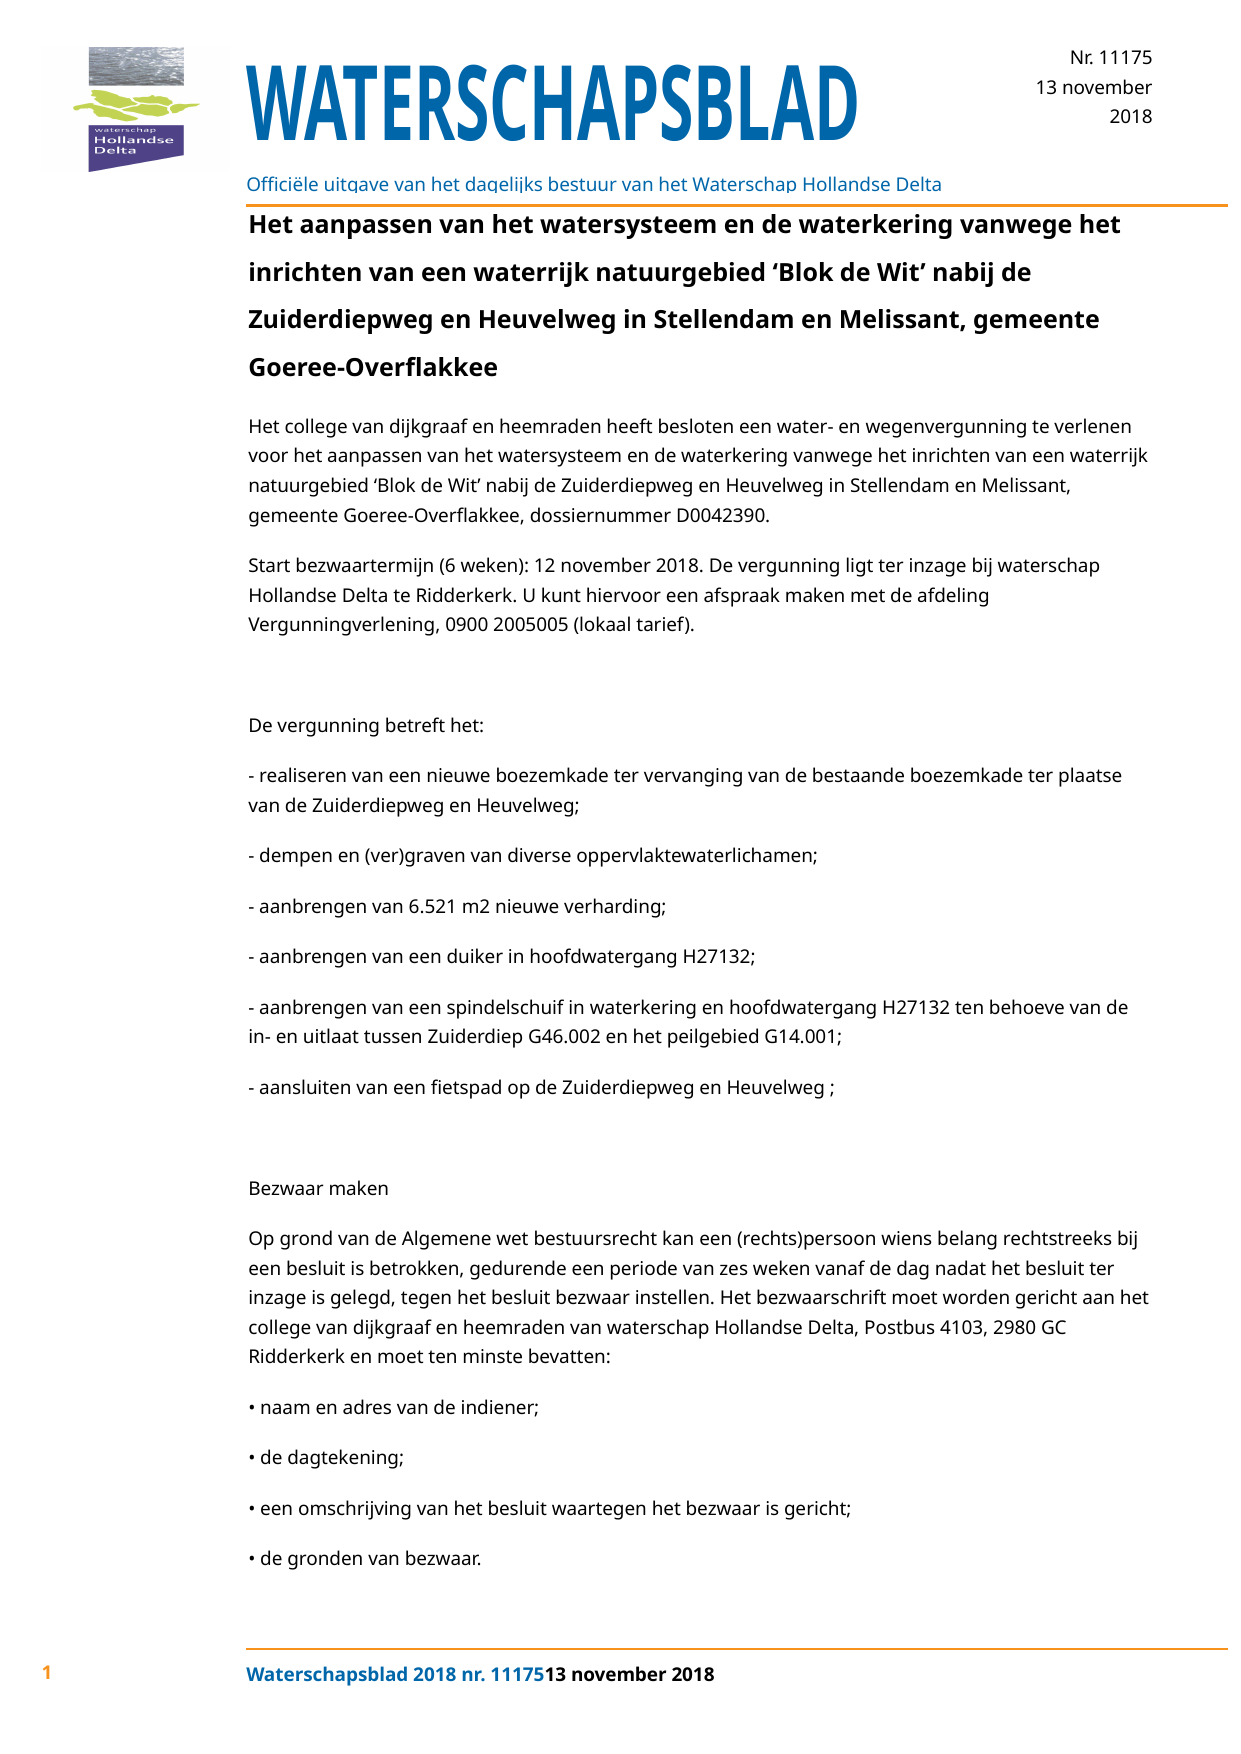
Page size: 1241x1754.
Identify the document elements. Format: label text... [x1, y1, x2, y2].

text Bezwaar maken [248, 1175, 1152, 1201]
text • naam en adres van de indiener; [248, 1394, 1152, 1420]
text • de dagtekening; [248, 1444, 1152, 1470]
text Het college van dijkgraaf en heemraden heeft besloten een water- en wegenvergunning te verlenen voor het aanpassen van het watersysteem en de waterkering vanwege het inrichten van een waterrijk natuurgebied ‘Blok de Wit’ nabij de Zuiderdiepweg en Heuvelweg in Stellendam en Melissant, gemeente Goeree-Overflakkee, dossiernummer D0042390. [248, 413, 1152, 528]
text • een omschrijving van het besluit waartegen het bezwaar is gericht; [248, 1495, 1152, 1521]
text Start bezwaartermijn (6 weken): 12 november 2018. De vergunning ligt ter inzage bij waterschap Hollandse Delta te Ridderkerk. U kunt hiervoor een afspraak maken met de afdeling Vergunningverlening, 0900 2005005 (lokaal tarief). [248, 552, 1152, 637]
text - dempen en (ver)graven van diverse oppervlaktewaterlichamen; [248, 843, 1152, 868]
text - aanbrengen van 6.521 m2 nieuwe verharding; [248, 893, 1152, 919]
text - aanbrengen van een duiker in hoofdwatergang H27132; [248, 943, 1152, 969]
text De vergunning betreft het: [248, 712, 1152, 738]
text - aanbrengen van een spindelschuif in waterkering en hoofdwatergang H27132 ten behoeve van de in- en uitlaat tussen Zuiderdiep G46.002 en het peilgebied G14.001; [248, 994, 1152, 1049]
text - realiseren van een nieuwe boezemkade ter vervanging van de bestaande boezemkade ter plaatse van de Zuiderdiepweg en Heuvelweg; [248, 763, 1152, 818]
text - aansluiten van een fietspad op de Zuiderdiepweg en Heuvelweg ; [248, 1074, 1152, 1100]
text • de gronden van bezwaar. [248, 1545, 1152, 1571]
text Op grond van de Algemene wet bestuursrecht kan een (rechts)persoon wiens belang rechtstreeks bij een besluit is betrokken, gedurende een periode van zes weken vanaf de dag nadat het besluit ter inzage is gelegd, tegen het besluit bezwaar instellen. Het bezwaarschrift moet worden gericht aan het college van dijkgraaf en heemraden van waterschap Hollandse Delta, Postbus 4103, 2980 GC Ridderkerk en moet ten minste bevatten: [248, 1225, 1152, 1369]
text Het aanpassen van het watersysteem en de waterkering vanwege het inrichten van een waterrijk natuurgebied ‘Blok de Wit’ nabij de Zuiderdiepweg en Heuvelweg in Stellendam en Melissant, gemeente Goeree-Overflakkee [248, 207, 1152, 384]
picture [41, 47, 231, 172]
